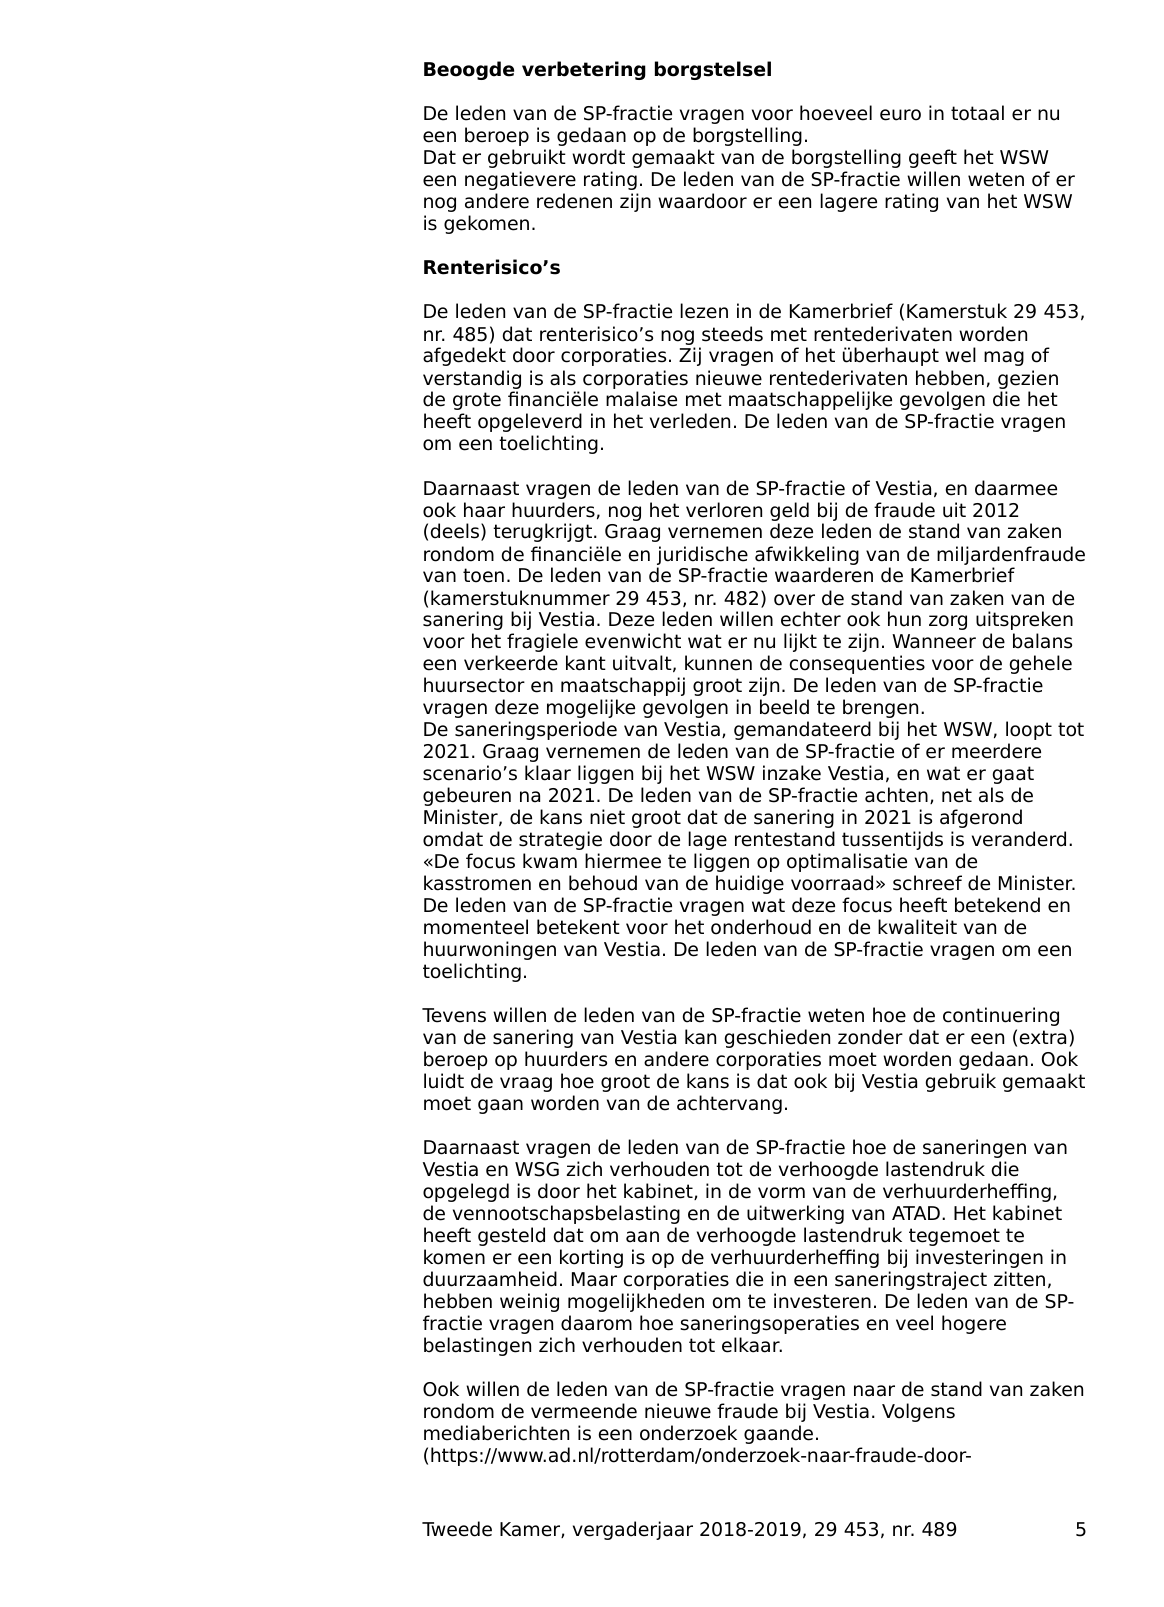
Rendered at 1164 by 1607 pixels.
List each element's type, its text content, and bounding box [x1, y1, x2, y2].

text De leden van de SP-fractie vragen voor hoeveel euro in totaal er nu een beroep is gedaan op de borgstelling. [422, 103, 1087, 147]
subtitle Renterisico’s [422, 257, 1087, 279]
text Ook willen de leden van de SP-fractie vragen naar de stand van zaken rondom de vermeende nieuwe fraude bij Vestia. Volgens mediaberichten is een onderzoek gaande. (https://www.ad.nl/rotterdam/onderzoek-naar-fraude-door- [422, 1379, 1087, 1467]
text De saneringsperiode van Vestia, gemandateerd bij het WSW, loopt tot 2021. Graag vernemen de leden van de SP-fractie of er meerdere scenario’s klaar liggen bij het WSW inzake Vestia, en wat er gaat gebeuren na 2021. De leden van de SP-fractie achten, net als de Minister, de kans niet groot dat de sanering in 2021 is afgerond omdat de strategie door de lage rentestand tussentijds is veranderd. «De focus kwam hiermee te liggen op optimalisatie van de kasstromen en behoud van de huidige voorraad» schreef de Minister. De leden van de SP-fractie vragen wat deze focus heeft betekend en momenteel betekent voor het onderhoud en de kwaliteit van de huurwoningen van Vestia. De leden van de SP-fractie vragen om een toelichting. [422, 719, 1087, 983]
text De leden van de SP-fractie lezen in de Kamerbrief (Kamerstuk 29 453, nr. 485) dat renterisico’s nog steeds met rentederivaten worden afgedekt door corporaties. Zij vragen of het überhaupt wel mag of verstandig is als corporaties nieuwe rentederivaten hebben, gezien de grote financiële malaise met maatschappelijke gevolgen die het heeft opgeleverd in het verleden. De leden van de SP-fractie vragen om een toelichting. [422, 301, 1087, 455]
text Tevens willen de leden van de SP-fractie weten hoe de continuering van de sanering van Vestia kan geschieden zonder dat er een (extra) beroep op huurders en andere corporaties moet worden gedaan. Ook luidt de vraag hoe groot de kans is dat ook bij Vestia gebruik gemaakt moet gaan worden van de achtervang. [422, 1005, 1087, 1115]
subtitle Beoogde verbetering borgstelsel [422, 59, 1087, 81]
text Daarnaast vragen de leden van de SP-fractie hoe de saneringen van Vestia en WSG zich verhouden tot de verhoogde lastendruk die opgelegd is door het kabinet, in de vorm van de verhuurderheffing, de vennootschapsbelasting en de uitwerking van ATAD. Het kabinet heeft gesteld dat om aan de verhoogde lastendruk tegemoet te komen er een korting is op de verhuurderheffing bij investeringen in duurzaamheid. Maar corporaties die in een saneringstraject zitten, hebben weinig mogelijkheden om te investeren. De leden van de SP-fractie vragen daarom hoe saneringsoperaties en veel hogere belastingen zich verhouden tot elkaar. [422, 1137, 1087, 1357]
text Daarnaast vragen de leden van de SP-fractie of Vestia, en daarmee ook haar huurders, nog het verloren geld bij de fraude uit 2012 (deels) terugkrijgt. Graag vernemen deze leden de stand van zaken rondom de financiële en juridische afwikkeling van de miljardenfraude van toen. De leden van de SP-fractie waarderen de Kamerbrief (kamerstuknummer 29 453, nr. 482) over de stand van zaken van de sanering bij Vestia. Deze leden willen echter ook hun zorg uitspreken voor het fragiele evenwicht wat er nu lijkt te zijn. Wanneer de balans een verkeerde kant uitvalt, kunnen de consequenties voor de gehele huursector en maatschappij groot zijn. De leden van de SP-fractie vragen deze mogelijke gevolgen in beeld te brengen. [422, 477, 1087, 719]
text Dat er gebruikt wordt gemaakt van de borgstelling geeft het WSW een negatievere rating. De leden van de SP-fractie willen weten of er nog andere redenen zijn waardoor er een lagere rating van het WSW is gekomen. [422, 147, 1087, 235]
